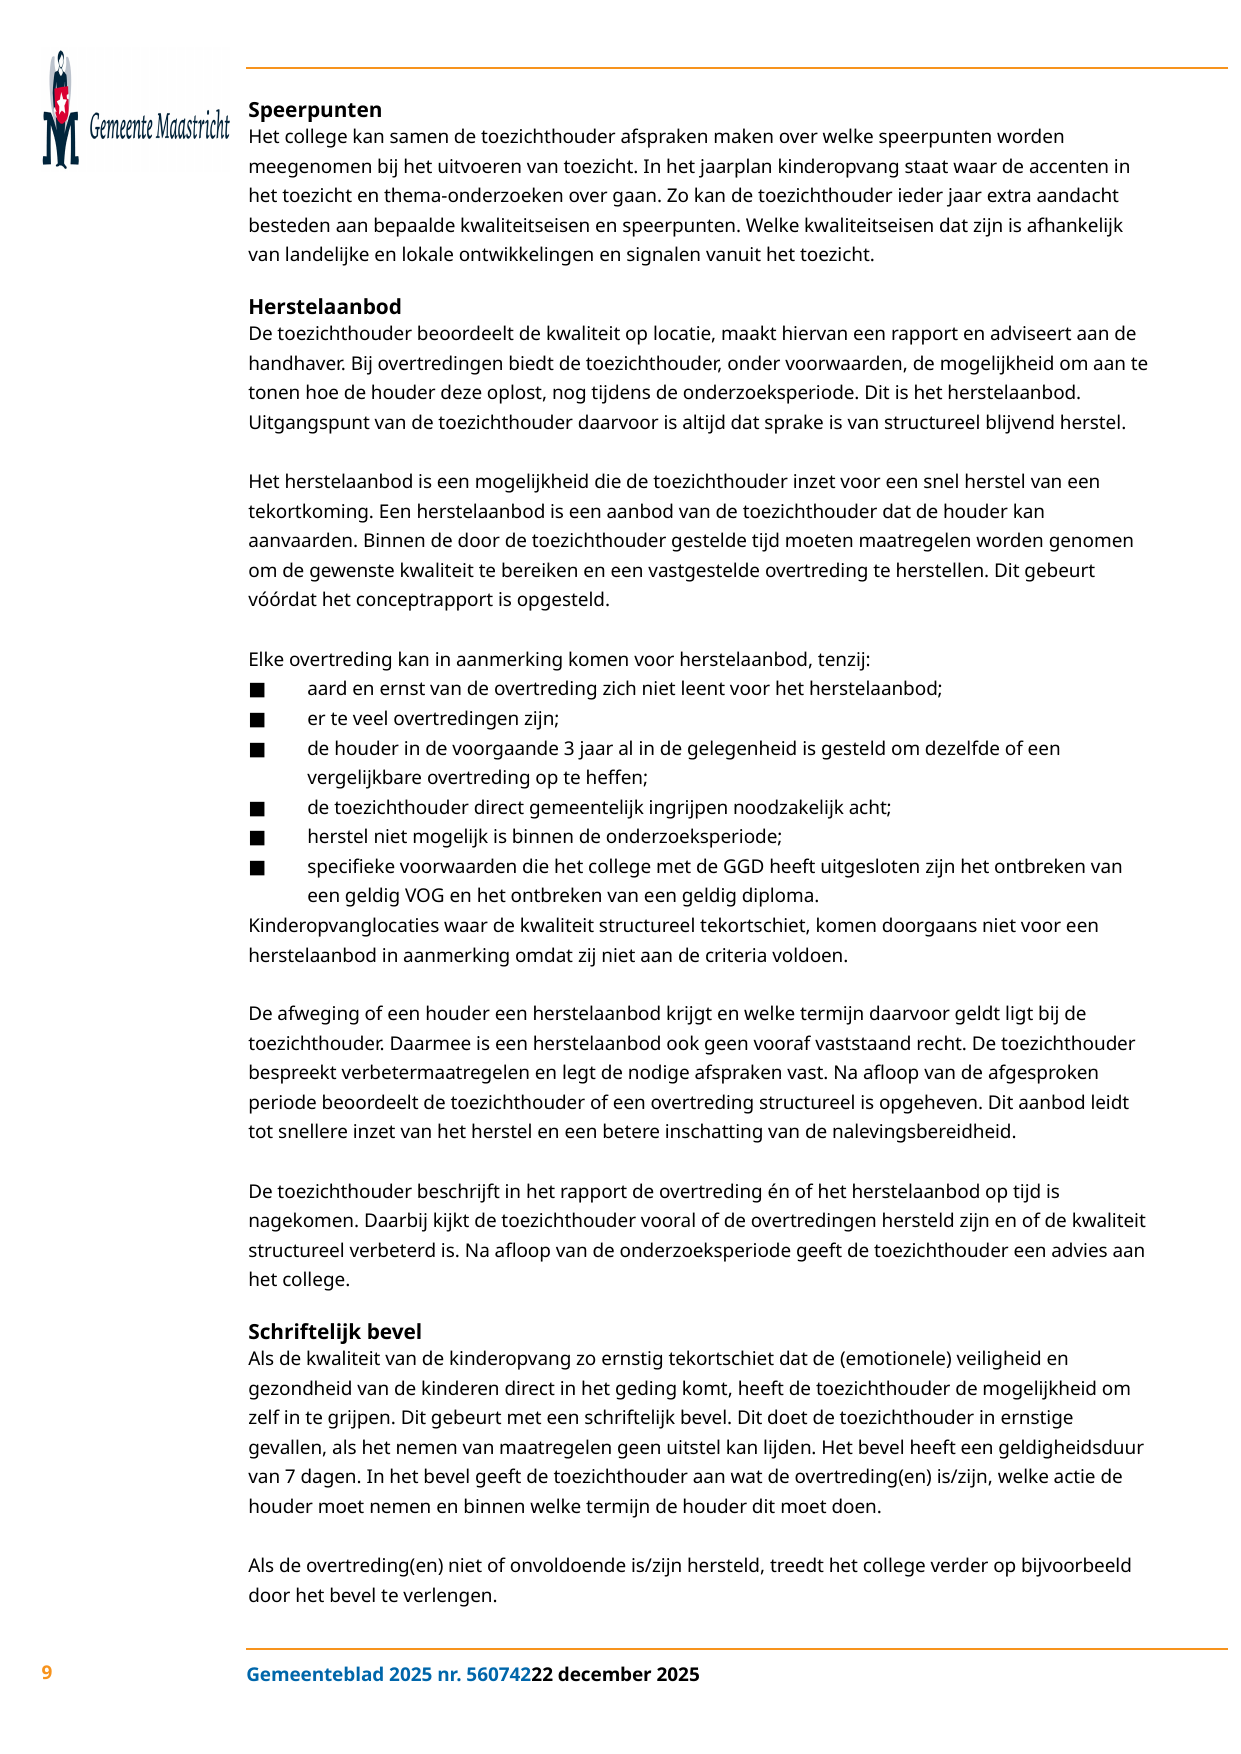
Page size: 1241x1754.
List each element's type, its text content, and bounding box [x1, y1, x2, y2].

text De afweging of een houder een herstelaanbod krijgt en welke termijn daarvoor geldt ligt bij de toezichthouder. Daarmee is een herstelaanbod ook geen vooraf vaststaand recht. De toezichthouder bespreekt verbetermaatregelen en legt de nodige afspraken vast. Na afloop van de afgesproken periode beoordeelt de toezichthouder of een overtreding structureel is opgeheven. Dit aanbod leidt tot snellere inzet van het herstel en een betere inschatting van de nalevingsbereidheid. [248, 1000, 1152, 1144]
text Herstelaanbod [248, 292, 1152, 320]
text De toezichthouder beoordeelt de kwaliteit op locatie, maakt hiervan een rapport en adviseert aan de handhaver. Bij overtredingen biedt de toezichthouder, onder voorwaarden, de mogelijkheid om aan te tonen hoe de houder deze oplost, nog tijdens de onderzoeksperiode. Dit is het herstelaanbod. Uitgangspunt van de toezichthouder daarvoor is altijd dat sprake is van structureel blijvend herstel. [248, 320, 1152, 435]
text Schriftelijk bevel [248, 1317, 1152, 1345]
text Het herstelaanbod is een mogelijkheid die de toezichthouder inzet voor een snel herstel van een tekortkoming. Een herstelaanbod is een aanbod van de toezichthouder dat de houder kan aanvaarden. Binnen de door de toezichthouder gestelde tijd moeten maatregelen worden genomen om de gewenste kwaliteit te bereiken en een vastgestelde overtreding te herstellen. Dit gebeurt vóórdat het conceptrapport is opgesteld. [248, 468, 1152, 612]
text De toezichthouder beschrijft in het rapport de overtreding én of het herstelaanbod op tijd is nagekomen. Daarbij kijkt de toezichthouder vooral of de overtredingen hersteld zijn en of de kwaliteit structureel verbeterd is. Na afloop van de onderzoeksperiode geeft de toezichthouder een advies aan het college. [248, 1178, 1152, 1292]
text Speerpunten [248, 95, 1152, 123]
table_header Elke overtreding kan in aanmerking komen voor herstelaanbod, tenzij: aard en ernst van de overtreding zich niet leent voor het herstelaanbod; er te veel overtredingen zijn; de houder in de voorgaande 3 jaar al in de gelegenheid is gesteld om dezelfde of een vergelijkbare overtreding op te heffen; de toezichthouder direct gemeentelijk ingrijpen noodzakelijk acht; herstel niet mogelijk is binnen de onderzoeksperiode; specifieke voorwaarden die het college met de GGD heeft uitgesloten zijn het ontbreken van een geldig VOG en het ontbreken van een geldig diploma. Kinderopvanglocaties waar de kwaliteit structureel tekortschiet, komen doorgaans niet voor een herstelaanbod in aanmerking omdat zij niet aan de criteria voldoen. [248, 646, 1152, 967]
text Het college kan samen de toezichthouder afspraken maken over welke speerpunten worden meegenomen bij het uitvoeren van toezicht. In het jaarplan kinderopvang staat waar de accenten in het toezicht en thema-onderzoeken over gaan. Zo kan de toezichthouder ieder jaar extra aandacht besteden aan bepaalde kwaliteitseisen en speerpunten. Welke kwaliteitseisen dat zijn is afhankelijk van landelijke en lokale ontwikkelingen en signalen vanuit het toezicht. [248, 123, 1152, 267]
picture [41, 47, 231, 172]
text Als de kwaliteit van de kinderopvang zo ernstig tekortschiet dat de (emotionele) veiligheid en gezondheid van de kinderen direct in het geding komt, heeft de toezichthouder de mogelijkheid om zelf in te grijpen. Dit gebeurt met een schriftelijk bevel. Dit doet de toezichthouder in ernstige gevallen, als het nemen van maatregelen geen uitstel kan lijden. Het bevel heeft een geldigheidsduur van 7 dagen. In het bevel geeft de toezichthouder aan wat de overtreding(en) is/zijn, welke actie de houder moet nemen en binnen welke termijn de houder dit moet doen. [248, 1345, 1152, 1519]
text Als de overtreding(en) niet of onvoldoende is/zijn hersteld, treedt het college verder op bijvoorbeeld door het bevel te verlengen. [248, 1552, 1152, 1608]
